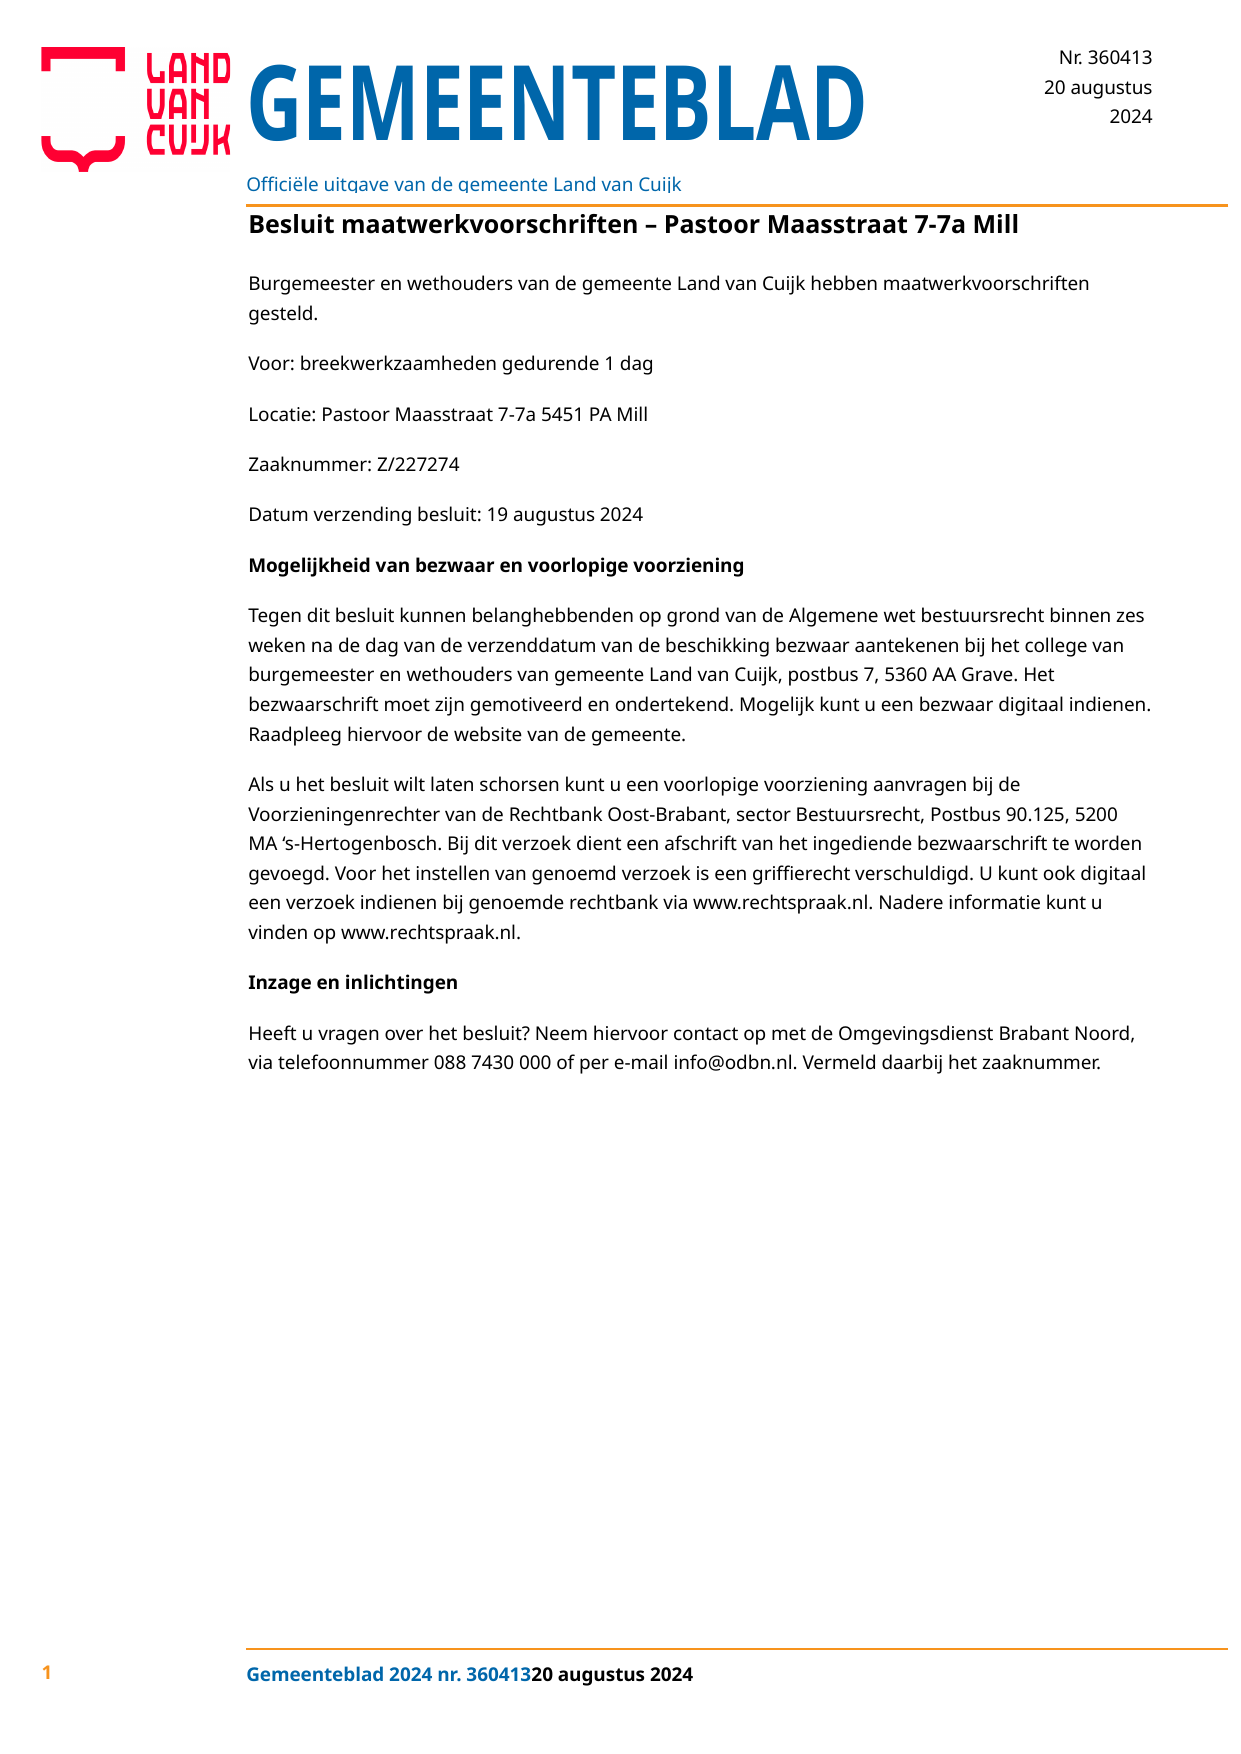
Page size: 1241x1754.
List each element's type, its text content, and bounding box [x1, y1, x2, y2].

text Inzage en inlichtingen [248, 969, 1152, 995]
text Tegen dit besluit kunnen belanghebbenden op grond van de Algemene wet bestuursrecht binnen zes weken na de dag van de verzenddatum van de beschikking bezwaar aantekenen bij het college van burgemeester en wethouders van gemeente Land van Cuijk, postbus 7, 5360 AA Grave. Het bezwaarschrift moet zijn gemotiveerd en ondertekend. Mogelijk kunt u een bezwaar digitaal indienen. Raadpleeg hiervoor de website van de gemeente. [248, 602, 1152, 746]
text Besluit maatwerkvoorschriften – Pastoor Maasstraat 7-7a Mill [248, 207, 1152, 241]
text Zaaknummer: Z/227274 [248, 451, 1152, 477]
text Datum verzending besluit: 19 augustus 2024 [248, 502, 1152, 527]
text Locatie: Pastoor Maasstraat 7-7a 5451 PA Mill [248, 401, 1152, 426]
text Burgemeester en wethouders van de gemeente Land van Cuijk hebben maatwerkvoorschriften gesteld. [248, 270, 1152, 326]
text Als u het besluit wilt laten schorsen kunt u een voorlopige voorziening aanvragen bij de Voorzieningenrechter van de Rechtbank Oost-Brabant, sector Bestuursrecht, Postbus 90.125, 5200 MA ‘s-Hertogenbosch. Bij dit verzoek dient een afschrift van het ingediende bezwaarschrift te worden gevoegd. Voor het instellen van genoemd verzoek is een griffierecht verschuldigd. U kunt ook digitaal een verzoek indienen bij genoemde rechtbank via www.rechtspraak.nl. Nadere informatie kunt u vinden op www.rechtspraak.nl. [248, 771, 1152, 945]
text Heeft u vragen over het besluit? Neem hiervoor contact op met de Omgevingsdienst Brabant Noord, via telefoonnummer 088 7430 000 of per e-mail info@odbn.nl. Vermeld daarbij het zaaknummer. [248, 1020, 1152, 1075]
text Mogelijkheid van bezwaar en voorlopige voorziening [248, 552, 1152, 578]
picture [41, 47, 231, 172]
text Voor: breekwerkzaamheden gedurende 1 dag [248, 350, 1152, 376]
